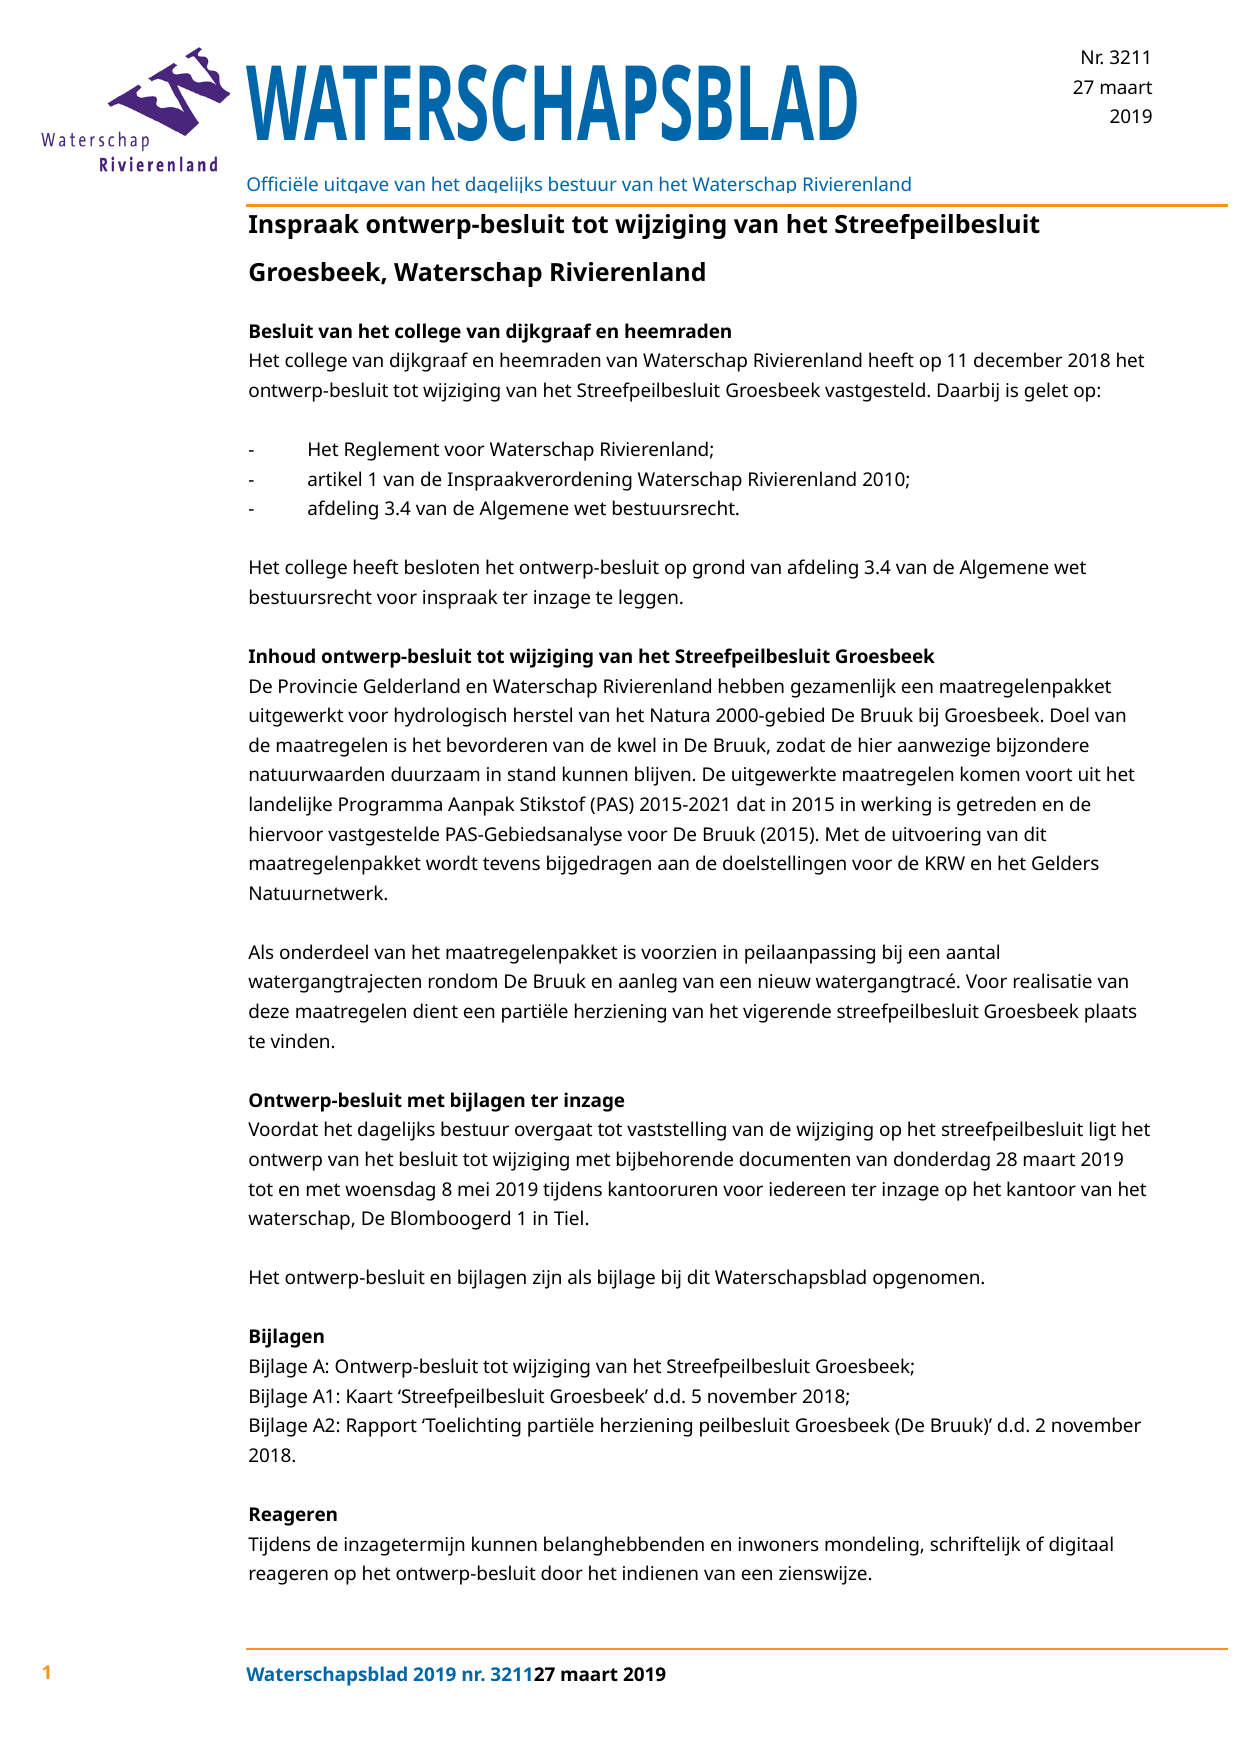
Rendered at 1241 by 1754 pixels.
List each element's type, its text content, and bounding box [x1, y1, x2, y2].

text Bijlage A2: Rapport ‘Toelichting partiële herziening peilbesluit Groesbeek (De Bruuk)’ d.d. 2 november 2018. [248, 1412, 1152, 1468]
list afdeling 3.4 van de Algemene wet bestuursrecht. [248, 495, 1152, 521]
text Bijlage A: Ontwerp-besluit tot wijziging van het Streefpeilbesluit Groesbeek; [248, 1353, 1152, 1379]
picture [41, 47, 231, 172]
list artikel 1 van de Inspraakverordening Waterschap Rivierenland 2010; [248, 466, 1152, 492]
text Bijlagen [248, 1324, 1152, 1349]
text Besluit van het college van dijkgraaf en heemraden [248, 318, 1152, 344]
text Bijlage A1: Kaart ‘Streefpeilbesluit Groesbeek’ d.d. 5 november 2018; [248, 1383, 1152, 1409]
text Voordat het dagelijks bestuur overgaat tot vaststelling van de wijziging op het streefpeilbesluit ligt het ontwerp van het besluit tot wijziging met bijbehorende documenten van donderdag 28 maart 2019 tot en met woensdag 8 mei 2019 tijdens kantooruren voor iedereen ter inzage op het kantoor van het waterschap, De Blomboogerd 1 in Tiel. [248, 1117, 1152, 1231]
text Het college heeft besloten het ontwerp-besluit op grond van afdeling 3.4 van de Algemene wet bestuursrecht voor inspraak ter inzage te leggen. [248, 554, 1152, 610]
text Het college van dijkgraaf en heemraden van Waterschap Rivierenland heeft op 11 december 2018 het ontwerp-besluit tot wijziging van het Streefpeilbesluit Groesbeek vastgesteld. Daarbij is gelet op: [248, 347, 1152, 403]
text De Provincie Gelderland en Waterschap Rivierenland hebben gezamenlijk een maatregelenpakket uitgewerkt voor hydrologisch herstel van het Natura 2000-gebied De Bruuk bij Groesbeek. Doel van de maatregelen is het bevorderen van de kwel in De Bruuk, zodat de hier aanwezige bijzondere natuurwaarden duurzaam in stand kunnen blijven. De uitgewerkte maatregelen komen voort uit het landelijke Programma Aanpak Stikstof (PAS) 2015-2021 dat in 2015 in werking is getreden en de hiervoor vastgestelde PAS-Gebiedsanalyse voor De Bruuk (2015). Met de uitvoering van dit maatregelenpakket wordt tevens bijgedragen aan de doelstellingen voor de KRW en het Gelders Natuurnetwerk. [248, 673, 1152, 906]
text Reageren [248, 1501, 1152, 1527]
text Tijdens de inzagetermijn kunnen belanghebbenden en inwoners mondeling, schriftelijk of digitaal reageren op het ontwerp-besluit door het indienen van een zienswijze. [248, 1531, 1152, 1586]
text Het ontwerp-besluit en bijlagen zijn als bijlage bij dit Waterschapsblad opgenomen. [248, 1264, 1152, 1290]
list Het Reglement voor Waterschap Rivierenland; [248, 436, 1152, 462]
text Ontwerp-besluit met bijlagen ter inzage [248, 1087, 1152, 1113]
text Inhoud ontwerp-besluit tot wijziging van het Streefpeilbesluit Groesbeek [248, 643, 1152, 669]
text Als onderdeel van het maatregelenpakket is voorzien in peilaanpassing bij een aantal watergangtrajecten rondom De Bruuk en aanleg van een nieuw watergangtracé. Voor realisatie van deze maatregelen dient een partiële herziening van het vigerende streefpeilbesluit Groesbeek plaats te vinden. [248, 939, 1152, 1054]
text Inspraak ontwerp-besluit tot wijziging van het Streefpeilbesluit Groesbeek, Waterschap Rivierenland [248, 207, 1152, 288]
